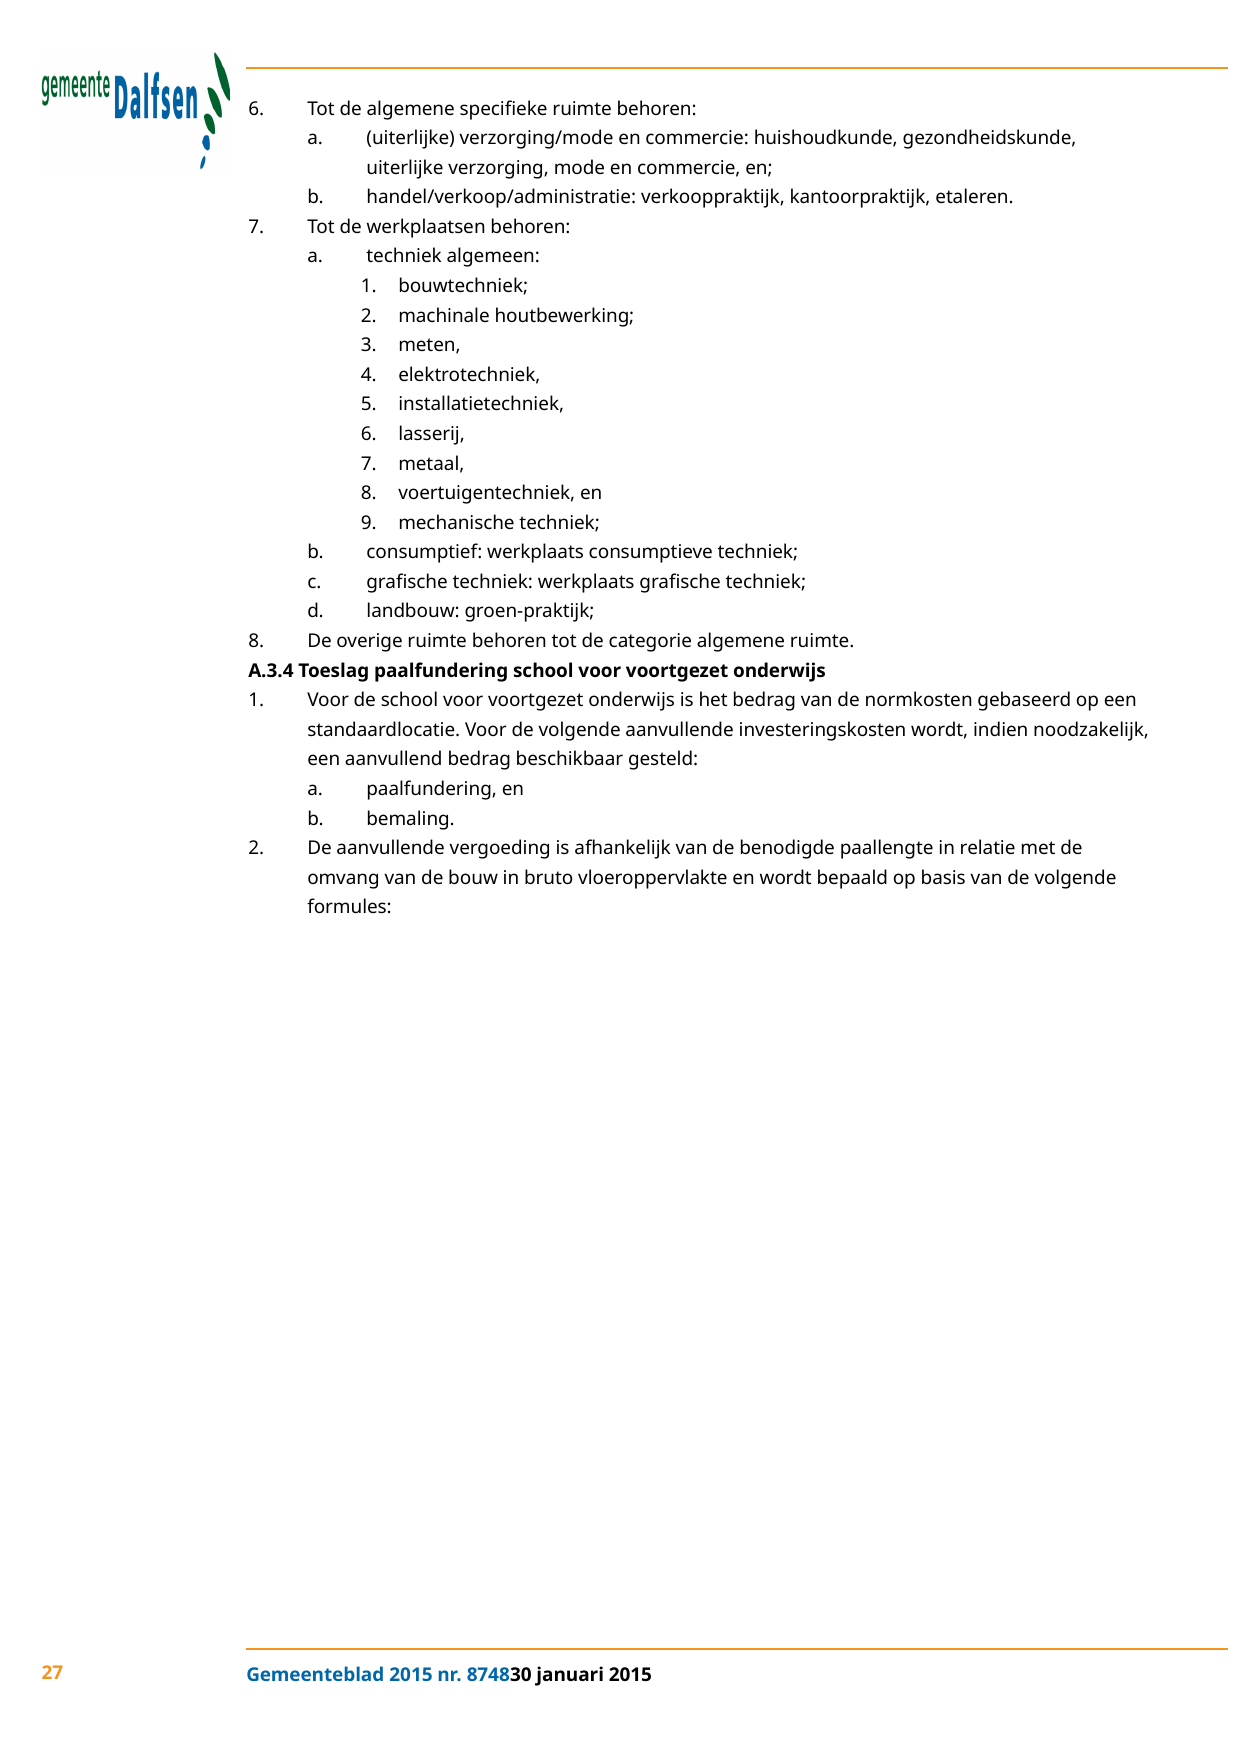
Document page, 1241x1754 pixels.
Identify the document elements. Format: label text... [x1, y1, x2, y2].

list landbouw: groen-praktijk; [307, 598, 1152, 623]
list techniek algemeen: [307, 243, 1152, 268]
list bemaling. [307, 805, 1152, 831]
list machinale houtbewerking; [361, 302, 1152, 328]
list Tot de werkplaatsen behoren: [248, 213, 1152, 239]
list lasserij, [361, 420, 1152, 446]
list elektrotechniek, [361, 361, 1152, 387]
list voertuigentechniek, en [361, 479, 1152, 505]
list metaal, [361, 450, 1152, 476]
list grafische techniek: werkplaats grafische techniek; [307, 568, 1152, 594]
list De aanvullende vergoeding is afhankelijk van de benodigde paallengte in relatie met de omvang van de bouw in bruto vloeroppervlakte en wordt bepaald op basis van de volgende formules: [248, 834, 1152, 919]
text A.3.4 Toeslag paalfundering school voor voortgezet onderwijs [248, 657, 1152, 683]
list De overige ruimte behoren tot de categorie algemene ruimte. [248, 627, 1152, 653]
list consumptief: werkplaats consumptieve techniek; [307, 538, 1152, 564]
list meten, [361, 331, 1152, 357]
list handel/verkoop/administratie: verkooppraktijk, kantoorpraktijk, etaleren. [307, 183, 1152, 209]
list paalfundering, en [307, 775, 1152, 801]
list Tot de algemene specifieke ruimte behoren: [248, 95, 1152, 121]
list (uiterlijke) verzorging/mode en commercie: huishoudkunde, gezondheidskunde, uiterlijke verzorging, mode en commercie, en; [307, 124, 1152, 180]
list mechanische techniek; [361, 509, 1152, 535]
list bouwtechniek; [361, 272, 1152, 298]
picture [41, 47, 231, 172]
list installatietechniek, [361, 391, 1152, 416]
list Voor de school voor voortgezet onderwijs is het bedrag van de normkosten gebaseerd op een standaardlocatie. Voor de volgende aanvullende investeringskosten wordt, indien noodzakelijk, een aanvullend bedrag beschikbaar gesteld: [248, 686, 1152, 771]
